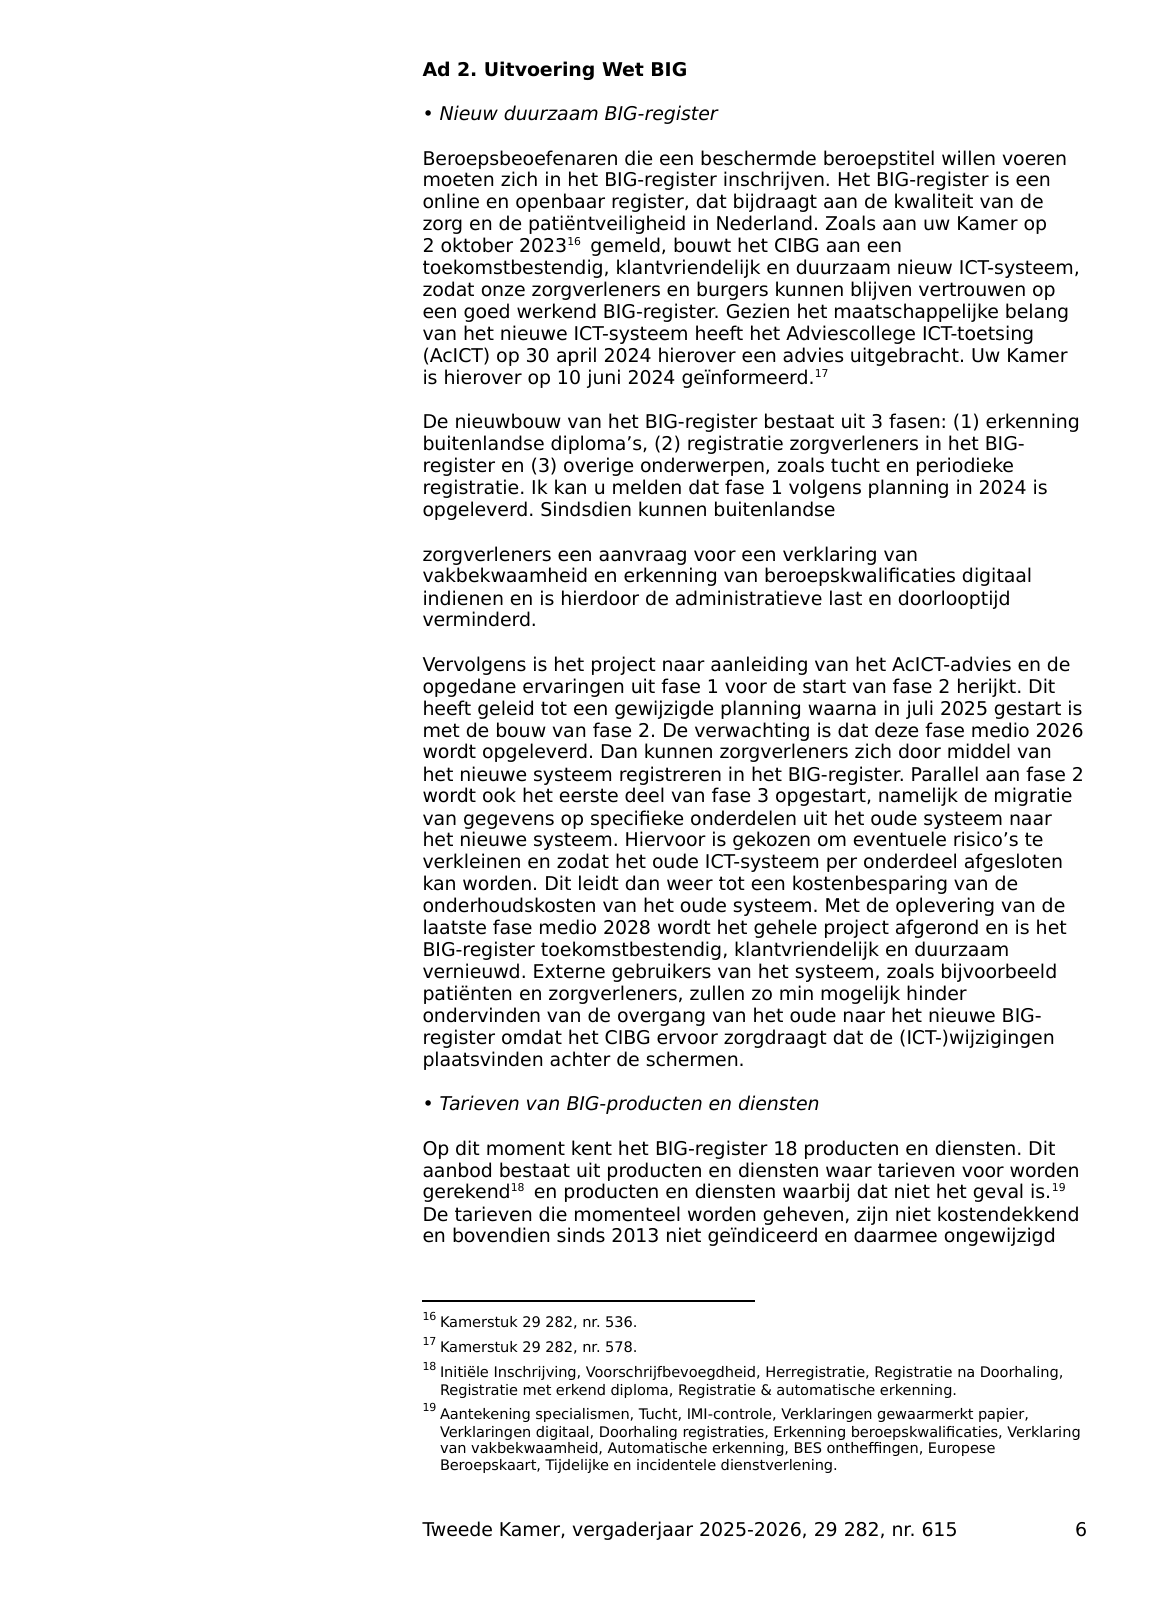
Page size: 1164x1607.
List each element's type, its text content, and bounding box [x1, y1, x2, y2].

text zorgverleners een aanvraag voor een verklaring van vakbekwaamheid en erkenning van beroepskwalificaties digitaal indienen en is hierdoor de administratieve last en doorlooptijd verminderd. [422, 543, 1087, 631]
text Op dit moment kent het BIG-register 18 producten en diensten. Dit aanbod bestaat uit producten en diensten waar tarieven voor worden gerekend en producten en diensten waarbij dat niet het geval is. De tarieven die momenteel worden geheven, zijn niet kostendekkend en bovendien sinds 2013 niet geïndiceerd en daarmee ongewijzigd [422, 1137, 1087, 1247]
text Initiële Inschrijving, Voorschrijfbevoegdheid, Herregistratie, Registratie na Doorhaling, Registratie met erkend diploma, Registratie & automatische erkenning. [422, 1360, 1087, 1399]
text Kamerstuk 29 282, nr. 578. [422, 1335, 1087, 1357]
subtitle Ad 2. Uitvoering Wet BIG [422, 59, 1087, 81]
text De nieuwbouw van het BIG-register bestaat uit 3 fasen: (1) erkenning buitenlandse diploma’s, (2) registratie zorgverleners in het BIG-register en (3) overige onderwerpen, zoals tucht en periodieke registratie. Ik kan u melden dat fase 1 volgens planning in 2024 is opgeleverd. Sindsdien kunnen buitenlandse [422, 411, 1087, 521]
subtitle • Tarieven van BIG-producten en diensten [422, 1093, 1087, 1115]
subtitle • Nieuw duurzaam BIG-register [422, 103, 1087, 125]
text Beroepsbeoefenaren die een beschermde beroepstitel willen voeren moeten zich in het BIG-register inschrijven. Het BIG-register is een online en openbaar register, dat bijdraagt aan de kwaliteit van de zorg en de patiëntveiligheid in Nederland. Zoals aan uw Kamer op 2 oktober 2023 gemeld, bouwt het CIBG aan een toekomstbestendig, klantvriendelijk en duurzaam nieuw ICT-systeem, zodat onze zorgverleners en burgers kunnen blijven vertrouwen op een goed werkend BIG-register. Gezien het maatschappelijke belang van het nieuwe ICT-systeem heeft het Adviescollege ICT-toetsing (AcICT) op 30 april 2024 hierover een advies uitgebracht. Uw Kamer is hierover op 10 juni 2024 geïnformeerd. [422, 147, 1087, 389]
text Kamerstuk 29 282, nr. 536. [422, 1310, 1087, 1332]
text Aantekening specialismen, Tucht, IMI-controle, Verklaringen gewaarmerkt papier, Verklaringen digitaal, Doorhaling registraties, Erkenning beroepskwalificaties, Verklaring van vakbekwaamheid, Automatische erkenning, BES ontheffingen, Europese Beroepskaart, Tijdelijke en incidentele dienstverlening. [422, 1402, 1087, 1474]
text Vervolgens is het project naar aanleiding van het AcICT-advies en de opgedane ervaringen uit fase 1 voor de start van fase 2 herijkt. Dit heeft geleid tot een gewijzigde planning waarna in juli 2025 gestart is met de bouw van fase 2. De verwachting is dat deze fase medio 2026 wordt opgeleverd. Dan kunnen zorgverleners zich door middel van het nieuwe systeem registreren in het BIG-register. Parallel aan fase 2 wordt ook het eerste deel van fase 3 opgestart, namelijk de migratie van gegevens op specifieke onderdelen uit het oude systeem naar het nieuwe systeem. Hiervoor is gekozen om eventuele risico’s te verkleinen en zodat het oude ICT-systeem per onderdeel afgesloten kan worden. Dit leidt dan weer tot een kostenbesparing van de onderhoudskosten van het oude systeem. Met de oplevering van de laatste fase medio 2028 wordt het gehele project afgerond en is het BIG-register toekomstbestendig, klantvriendelijk en duurzaam vernieuwd. Externe gebruikers van het systeem, zoals bijvoorbeeld patiënten en zorgverleners, zullen zo min mogelijk hinder ondervinden van de overgang van het oude naar het nieuwe BIG-register omdat het CIBG ervoor zorgdraagt dat de (ICT-)wijzigingen plaatsvinden achter de schermen. [422, 653, 1087, 1071]
